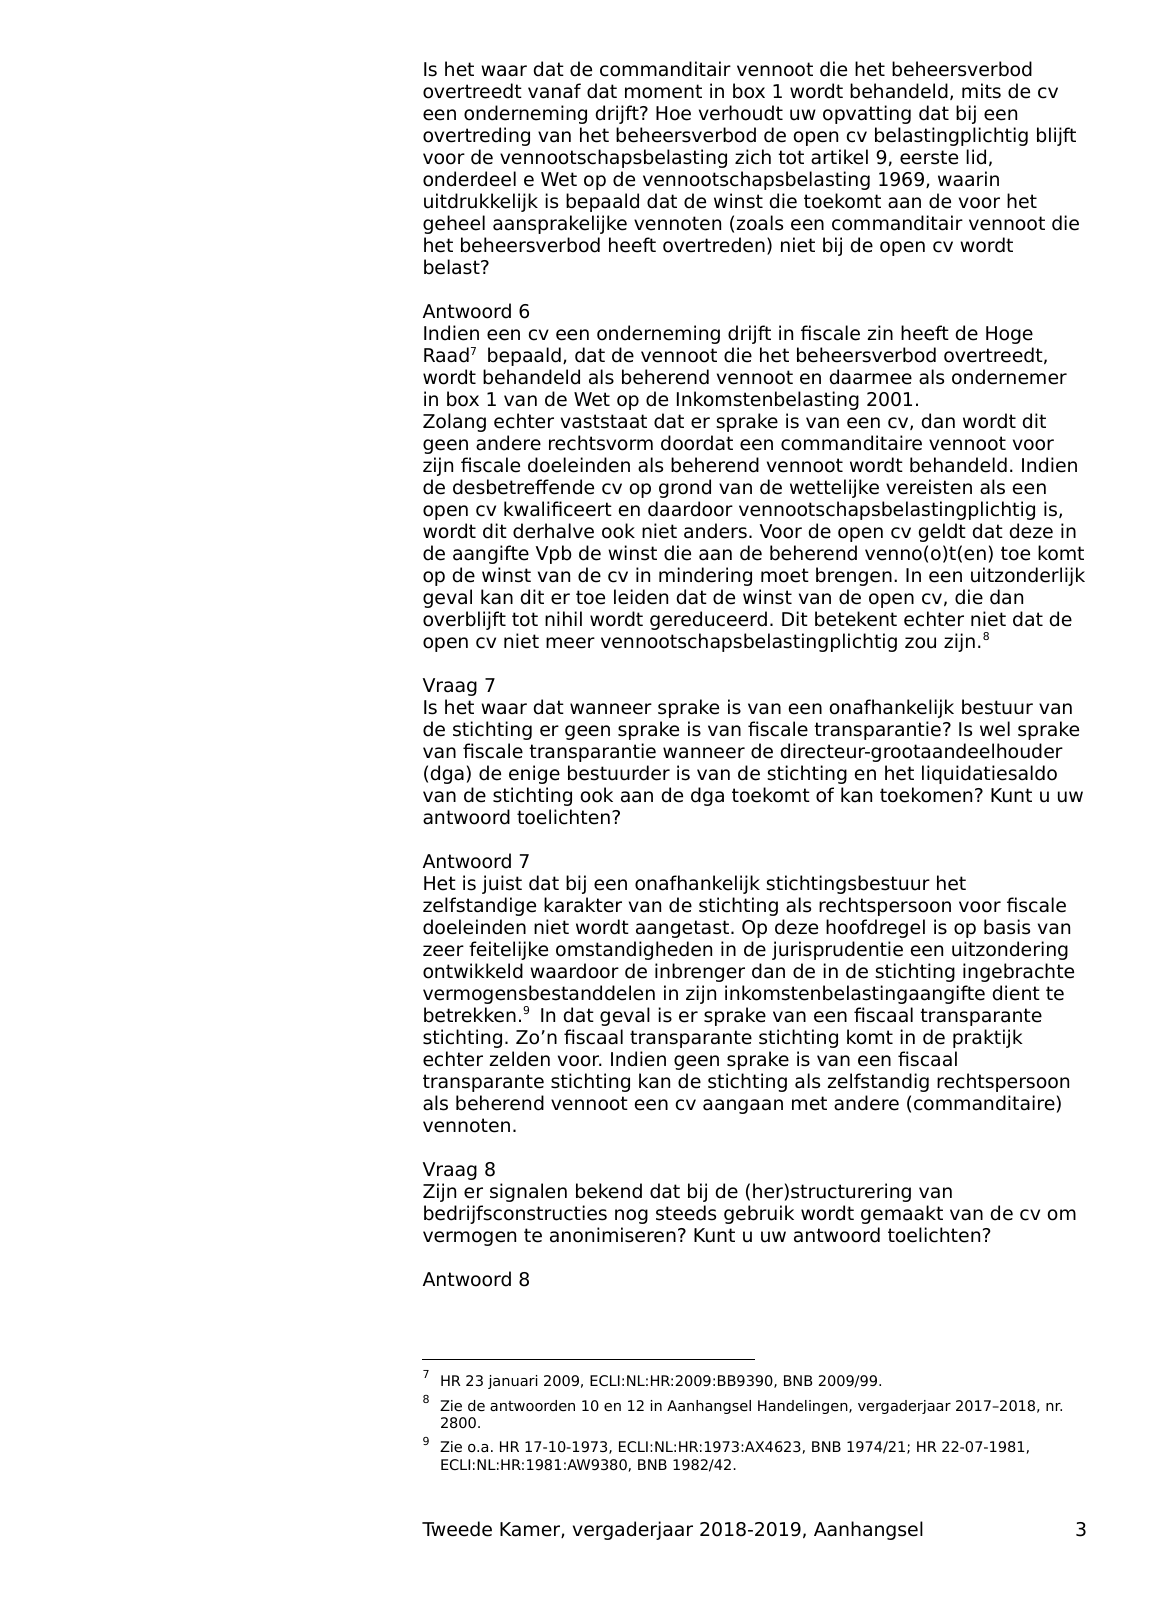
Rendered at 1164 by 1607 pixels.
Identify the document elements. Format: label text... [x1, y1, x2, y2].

text HR 23 januari 2009, ECLI:NL:HR:2009:BB9390, BNB 2009/99. [422, 1368, 1087, 1391]
text Antwoord 7 [422, 851, 1087, 873]
text Zie o.a. HR 17-10-1973, ECLI:NL:HR:1973:AX4623, BNB 1974/21; HR 22-07-1981, ECLI:NL:HR:1981:AW9380, BNB 1982/42. [422, 1435, 1087, 1474]
text Het is juist dat bij een onafhankelijk stichtingsbestuur het zelfstandige karakter van de stichting als rechtspersoon voor fiscale doeleinden niet wordt aangetast. Op deze hoofdregel is op basis van zeer feitelijke omstandigheden in de jurisprudentie een uitzondering ontwikkeld waardoor de inbrenger dan de in de stichting ingebrachte vermogensbestanddelen in zijn inkomstenbelastingaangifte dient te betrekken. In dat geval is er sprake van een fiscaal transparante stichting. Zo’n fiscaal transparante stichting komt in de praktijk echter zelden voor. Indien geen sprake is van een fiscaal transparante stichting kan de stichting als zelfstandig rechtspersoon als beherend vennoot een cv aangaan met andere (commanditaire) vennoten. [422, 873, 1087, 1137]
text Antwoord 6 [422, 301, 1087, 323]
text Zijn er signalen bekend dat bij de (her)structurering van bedrijfsconstructies nog steeds gebruik wordt gemaakt van de cv om vermogen te anonimiseren? Kunt u uw antwoord toelichten? [422, 1181, 1087, 1247]
text Vraag 8 [422, 1159, 1087, 1181]
text Is het waar dat wanneer sprake is van een onafhankelijk bestuur van de stichting er geen sprake is van fiscale transparantie? Is wel sprake van fiscale transparantie wanneer de directeur-grootaandeelhouder (dga) de enige bestuurder is van de stichting en het liquidatiesaldo van de stichting ook aan de dga toekomt of kan toekomen? Kunt u uw antwoord toelichten? [422, 697, 1087, 829]
text Vraag 7 [422, 675, 1087, 697]
text Antwoord 8 [422, 1269, 1087, 1291]
text Zie de antwoorden 10 en 12 in Aanhangsel Handelingen, vergaderjaar 2017–2018, nr. 2800. [422, 1393, 1087, 1432]
text Is het waar dat de commanditair vennoot die het beheersverbod overtreedt vanaf dat moment in box 1 wordt behandeld, mits de cv een onderneming drijft? Hoe verhoudt uw opvatting dat bij een overtreding van het beheersverbod de open cv belastingplichtig blijft voor de vennootschapsbelasting zich tot artikel 9, eerste lid, onderdeel e Wet op de vennootschapsbelasting 1969, waarin uitdrukkelijk is bepaald dat de winst die toekomt aan de voor het geheel aansprakelijke vennoten (zoals een commanditair vennoot die het beheersverbod heeft overtreden) niet bij de open cv wordt belast? [422, 59, 1087, 279]
text Zolang echter vaststaat dat er sprake is van een cv, dan wordt dit geen andere rechtsvorm doordat een commanditaire vennoot voor zijn fiscale doeleinden als beherend vennoot wordt behandeld. Indien de desbetreffende cv op grond van de wettelijke vereisten als een open cv kwalificeert en daardoor vennootschapsbelastingplichtig is, wordt dit derhalve ook niet anders. Voor de open cv geldt dat deze in de aangifte Vpb de winst die aan de beherend venno(o)t(en) toe komt op de winst van de cv in mindering moet brengen. In een uitzonderlijk geval kan dit er toe leiden dat de winst van de open cv, die dan overblijft tot nihil wordt gereduceerd. Dit betekent echter niet dat de open cv niet meer vennootschapsbelastingplichtig zou zijn. [422, 411, 1087, 653]
text Indien een cv een onderneming drijft in fiscale zin heeft de Hoge Raad bepaald, dat de vennoot die het beheersverbod overtreedt, wordt behandeld als beherend vennoot en daarmee als ondernemer in box 1 van de Wet op de Inkomstenbelasting 2001. [422, 323, 1087, 411]
